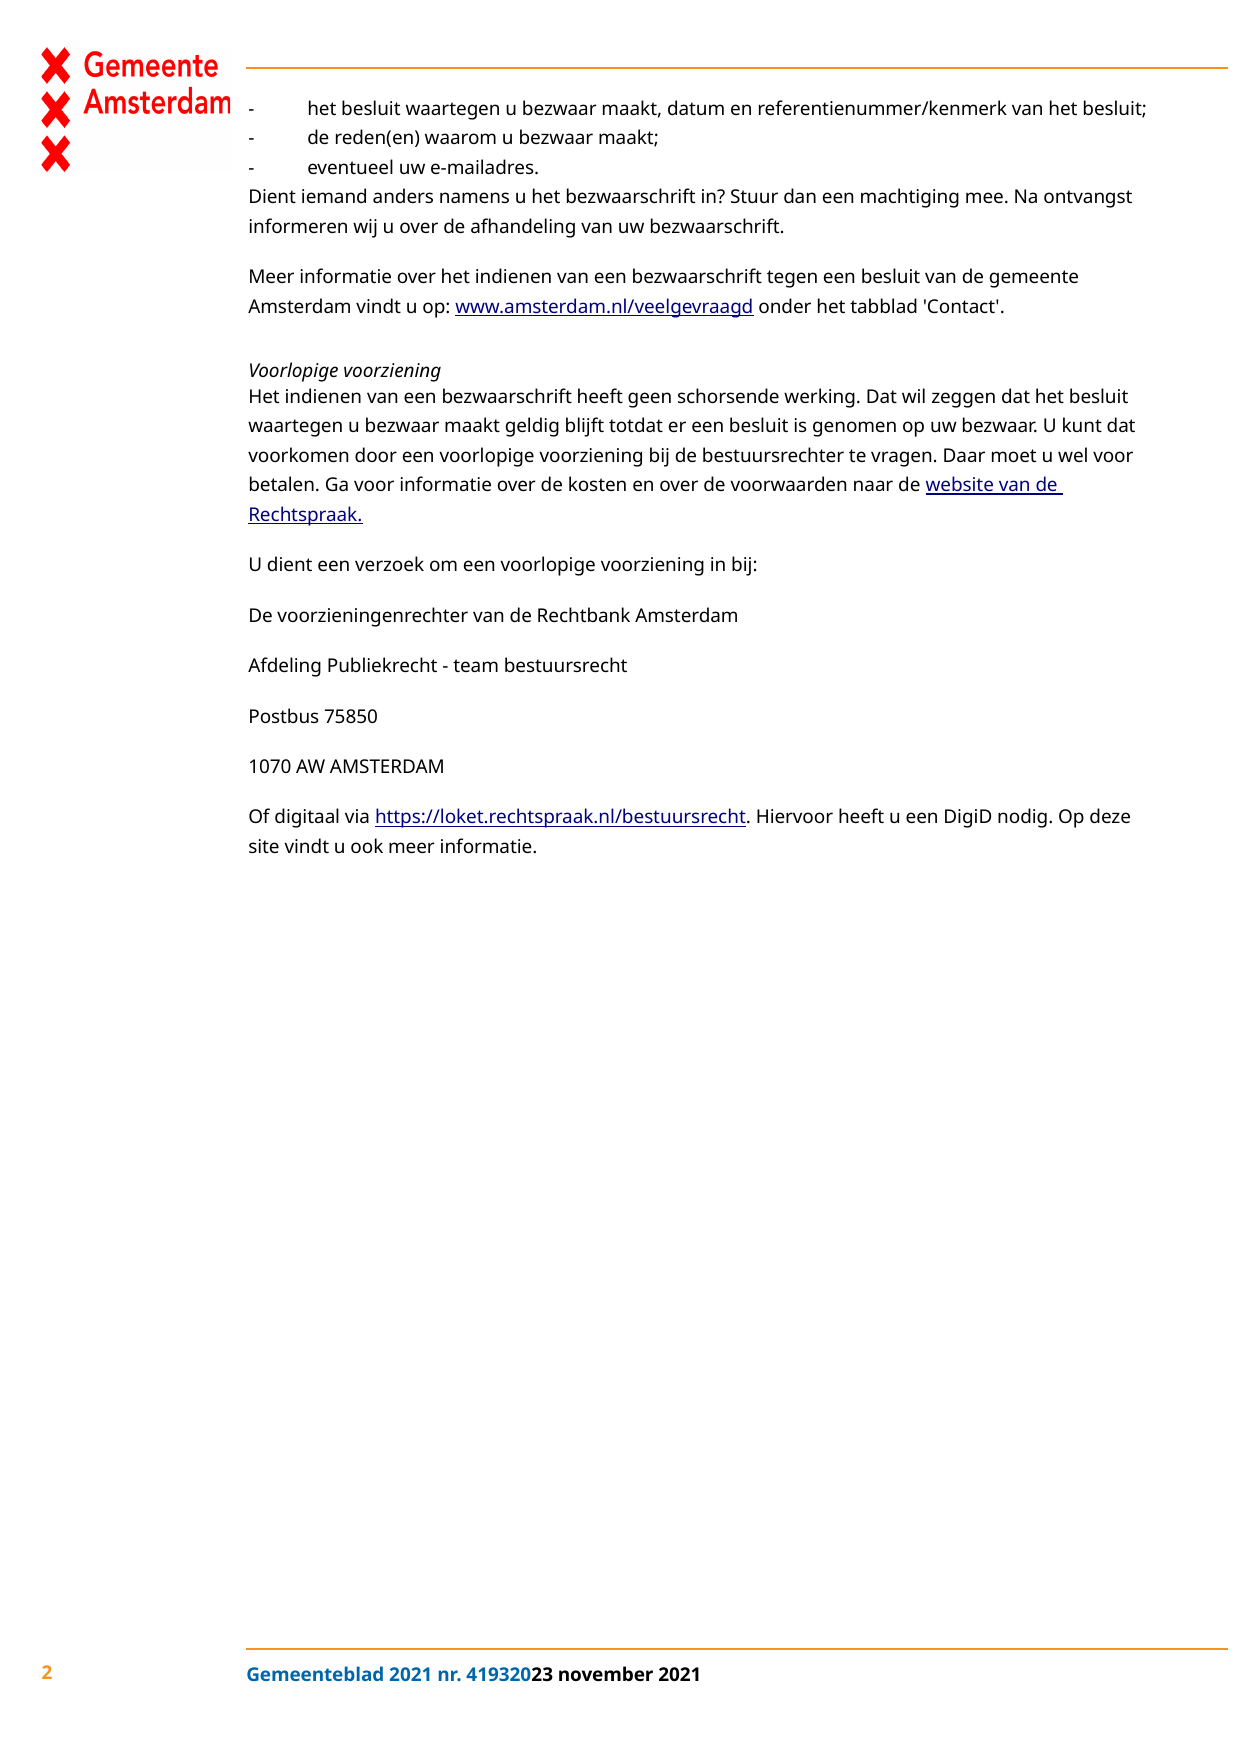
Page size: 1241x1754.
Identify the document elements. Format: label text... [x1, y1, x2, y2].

text Afdeling Publiekrecht - team bestuursrecht [248, 652, 1152, 678]
text Postbus 75850 [248, 703, 1152, 728]
text U dient een verzoek om een voorlopige voorziening in bij: [248, 552, 1152, 577]
text Of digitaal via https://loket.rechtspraak.nl/bestuursrecht. Hiervoor heeft u een DigiD nodig. Op deze site vindt u ook meer informatie. [248, 804, 1152, 859]
text Dient iemand anders namens u het bezwaarschrift in? Stuur dan een machtiging mee. Na ontvangst informeren wij u over de afhandeling van uw bezwaarschrift. [248, 183, 1152, 239]
list het besluit waartegen u bezwaar maakt, datum en referentienummer/kenmerk van het besluit; [248, 95, 1152, 121]
text Voorlopige voorziening [248, 357, 1152, 383]
list eventueel uw e-mailadres. [248, 154, 1152, 180]
list de reden(en) waarom u bezwaar maakt; [248, 124, 1152, 150]
text Meer informatie over het indienen van een bezwaarschrift tegen een besluit van de gemeente Amsterdam vindt u op: www.amsterdam.nl/veelgevraagd onder het tabblad 'Contact'. [248, 263, 1152, 319]
text Het indienen van een bezwaarschrift heeft geen schorsende werking. Dat wil zeggen dat het besluit waartegen u bezwaar maakt geldig blijft totdat er een besluit is genomen op uw bezwaar. U kunt dat voorkomen door een voorlopige voorziening bij de bestuursrechter te vragen. Daar moet u wel voor betalen. Ga voor informatie over de kosten en over de voorwaarden naar de website van de Rechtspraak. [248, 383, 1152, 527]
text De voorzieningenrechter van de Rechtbank Amsterdam [248, 602, 1152, 628]
text 1070 AW AMSTERDAM [248, 753, 1152, 779]
picture [41, 47, 231, 172]
